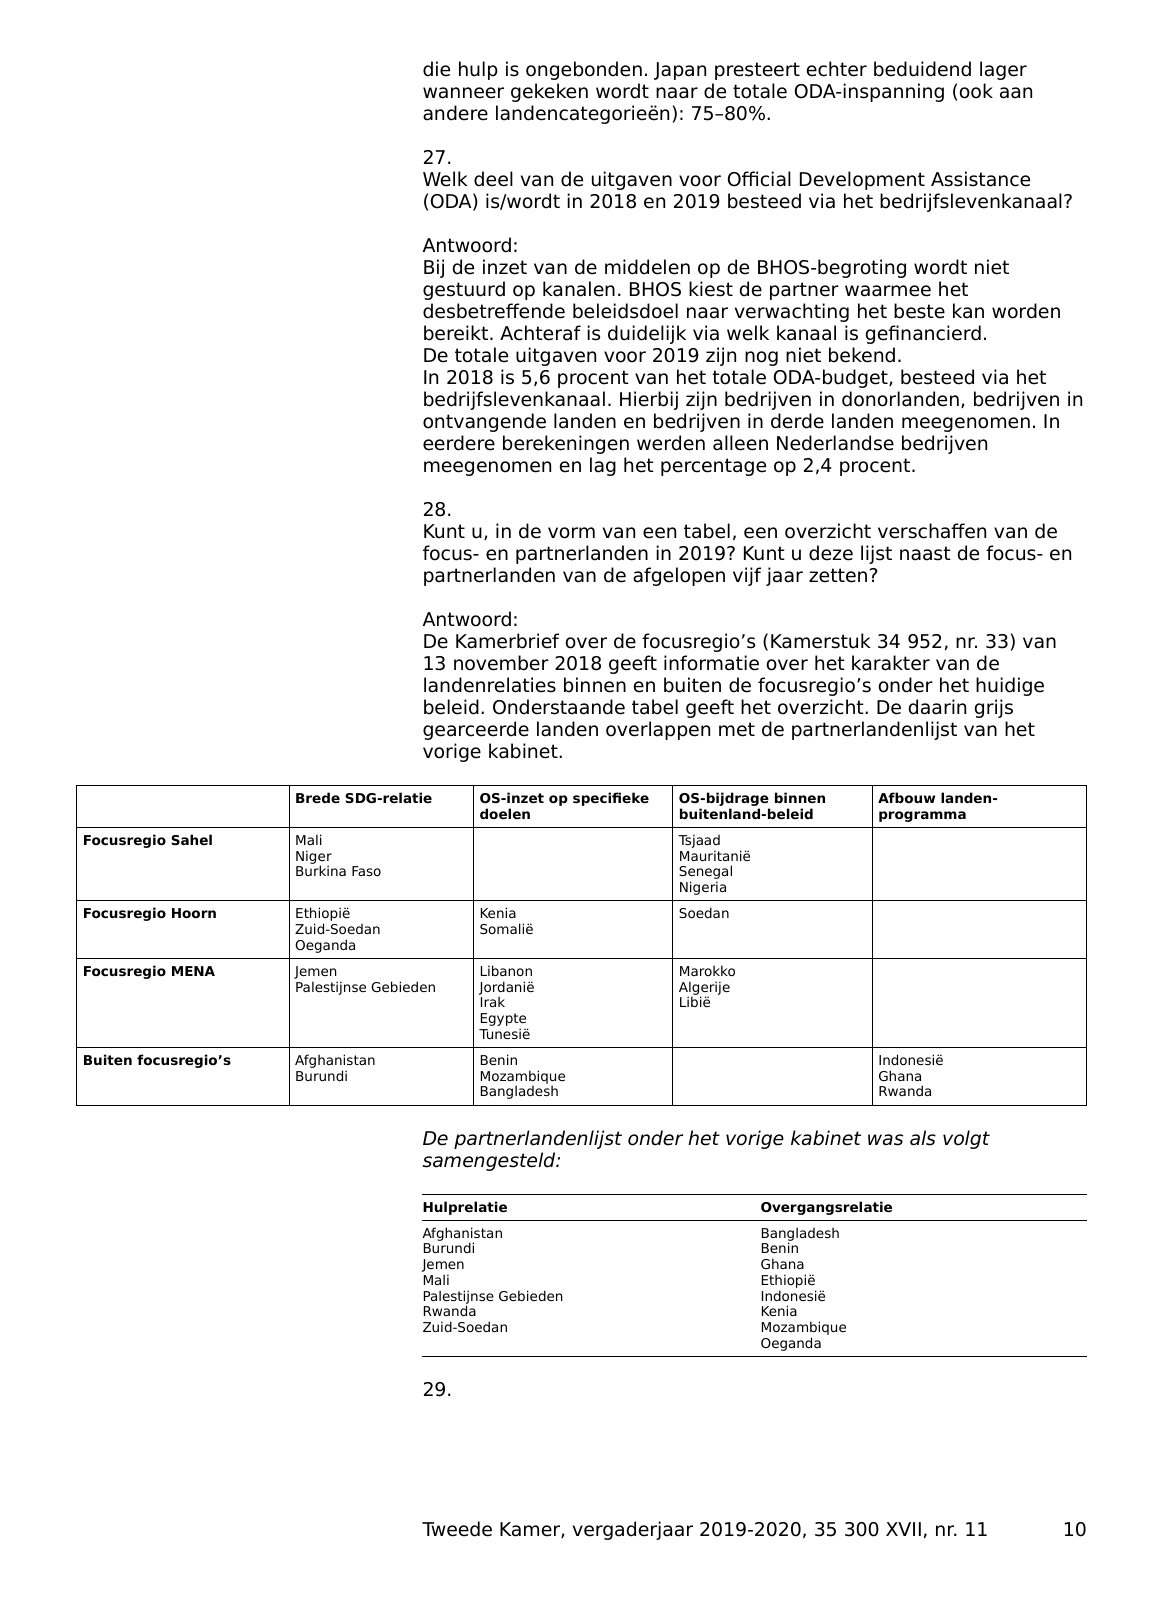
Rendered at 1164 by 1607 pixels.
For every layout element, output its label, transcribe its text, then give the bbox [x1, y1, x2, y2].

text 28. [422, 499, 1087, 521]
table_header Afbouw landen-programma [873, 786, 1086, 827]
table_cell Mali Niger Burkina Faso [290, 828, 473, 900]
text Kunt u, in de vorm van een tabel, een overzicht verschaffen van de focus- en partnerlanden in 2019? Kunt u deze lijst naast de focus- en partnerlanden van de afgelopen vijf jaar zetten? [422, 521, 1087, 587]
table_cell Benin Mozambique Bangladesh [474, 1048, 672, 1104]
table_cell Zuid-Soedan [422, 1320, 754, 1336]
text De partnerlandenlijst onder het vorige kabinet was als volgt samengesteld: [422, 1128, 1087, 1172]
table_cell [474, 828, 672, 900]
table_cell Mozambique [754, 1320, 1087, 1336]
table_header [77, 786, 289, 827]
table_cell Indonesië [754, 1289, 1087, 1304]
table_cell Palestijnse Gebieden [422, 1289, 754, 1304]
table_cell Marokko Algerije Libië [673, 959, 872, 1047]
table_cell Focusregio Sahel [77, 828, 289, 900]
table_cell Mali [422, 1273, 754, 1288]
text De Kamerbrief over de focusregio’s (Kamerstuk 34 952, nr. 33) van 13 november 2018 geeft informatie over het karakter van de landenrelaties binnen en buiten de focusregio’s onder het huidige beleid. Onderstaande tabel geeft het overzicht. De daarin grijs gearceerde landen overlappen met de partnerlandenlijst van het vorige kabinet. [422, 631, 1087, 763]
table_header Overgangsrelatie [754, 1195, 1087, 1220]
table_cell Jemen Palestijnse Gebieden [290, 959, 473, 1047]
text In 2018 is 5,6 procent van het totale ODA-budget, besteed via het bedrijfslevenkanaal. Hierbij zijn bedrijven in donorlanden, bedrijven in ontvangende landen en bedrijven in derde landen meegenomen. In eerdere berekeningen werden alleen Nederlandse bedrijven meegenomen en lag het percentage op 2,4 procent. [422, 367, 1087, 477]
table_cell Kenia Somalië [474, 901, 672, 958]
text 27. [422, 147, 1087, 169]
table_cell Rwanda [422, 1304, 754, 1320]
table_cell [422, 1336, 754, 1356]
table_header Brede SDG-relatie [290, 786, 473, 827]
table_cell Oeganda [754, 1336, 1087, 1356]
table_cell Afghanistan [422, 1221, 754, 1241]
table_cell Soedan [673, 901, 872, 958]
table_cell Focusregio MENA [77, 959, 289, 1047]
text Bij de inzet van de middelen op de BHOS-begroting wordt niet gestuurd op kanalen. BHOS kiest de partner waarmee het desbetreffende beleidsdoel naar verwachting het beste kan worden bereikt. Achteraf is duidelijk via welk kanaal is gefinancierd. [422, 257, 1087, 345]
table_cell [873, 959, 1086, 1047]
table_cell Kenia [754, 1304, 1087, 1320]
table_cell Ethiopië [754, 1273, 1087, 1288]
table_cell Bangladesh [754, 1221, 1087, 1241]
table_header OS-bijdrage binnen buitenland-beleid [673, 786, 872, 827]
text die hulp is ongebonden. Japan presteert echter beduidend lager wanneer gekeken wordt naar de totale ODA-inspanning (ook aan andere landencategorieën): 75–80%. [422, 59, 1087, 125]
text Welk deel van de uitgaven voor Official Development Assistance (ODA) is/wordt in 2018 en 2019 besteed via het bedrijfslevenkanaal? [422, 169, 1087, 213]
table_cell Libanon Jordanië Irak Egypte Tunesië [474, 959, 672, 1047]
text Antwoord: [422, 609, 1087, 631]
table_cell [673, 1048, 872, 1104]
text Antwoord: [422, 235, 1087, 257]
table_cell Benin [754, 1241, 1087, 1257]
table_cell Buiten focusregio’s [77, 1048, 289, 1104]
table_cell Tsjaad Mauritanië Senegal Nigeria [673, 828, 872, 900]
text 29. [422, 1379, 1087, 1401]
table_cell Jemen [422, 1257, 754, 1273]
table_cell [873, 901, 1086, 958]
table_cell Focusregio Hoorn [77, 901, 289, 958]
table_cell [873, 828, 1086, 900]
table_cell Ethiopië Zuid-Soedan Oeganda [290, 901, 473, 958]
table_header OS-inzet op specifieke doelen [474, 786, 672, 827]
table_header Hulprelatie [422, 1195, 754, 1220]
table_cell Indonesië Ghana Rwanda [873, 1048, 1086, 1104]
text De totale uitgaven voor 2019 zijn nog niet bekend. [422, 345, 1087, 367]
table_cell Afghanistan Burundi [290, 1048, 473, 1104]
table_cell Ghana [754, 1257, 1087, 1273]
table_cell Burundi [422, 1241, 754, 1257]
